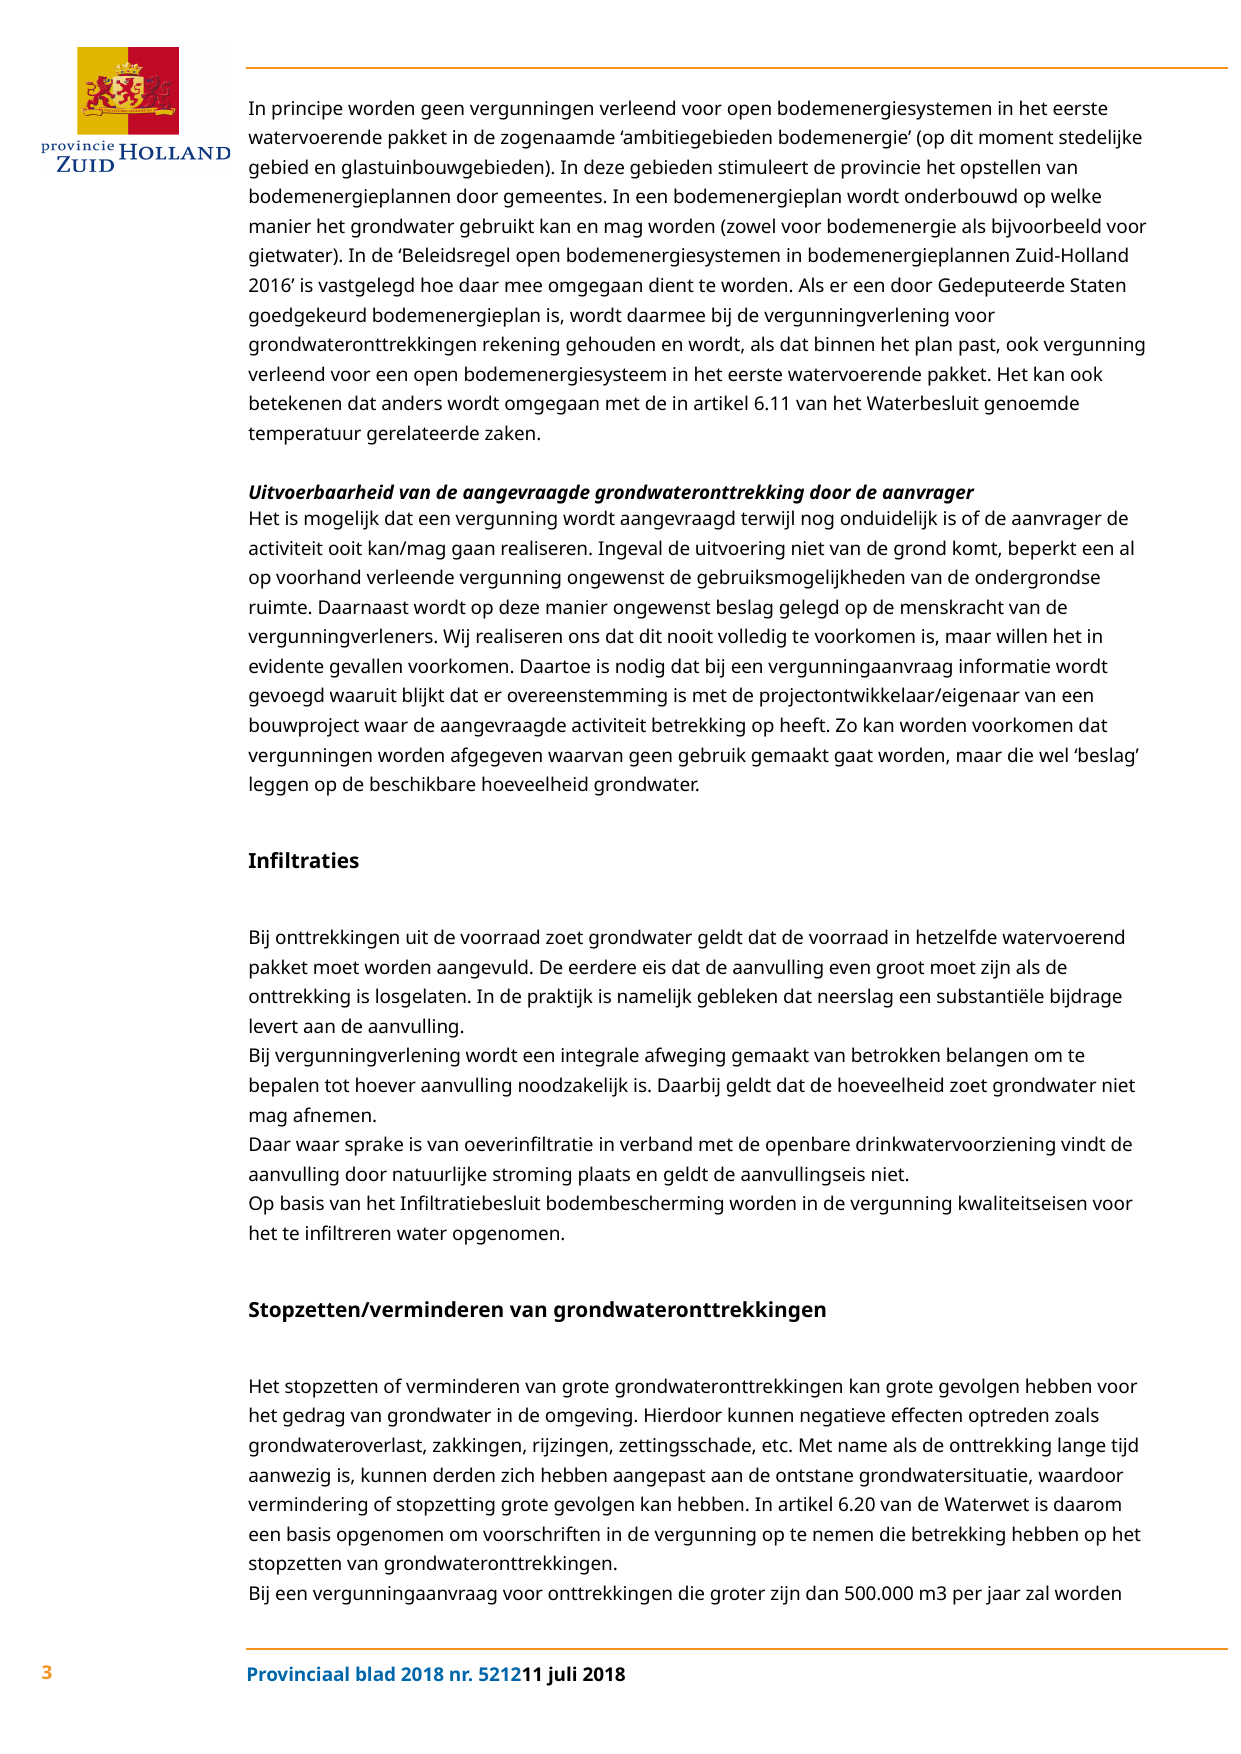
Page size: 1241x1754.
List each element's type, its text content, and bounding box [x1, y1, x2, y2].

text Bij een vergunningaanvraag voor onttrekkingen die groter zijn dan 500.000 m3 per jaar zal worden [248, 1580, 1152, 1606]
text Op basis van het Infiltratiebesluit bodembescherming worden in de vergunning kwaliteitseisen voor het te infiltreren water opgenomen. [248, 1191, 1152, 1246]
text Het is mogelijk dat een vergunning wordt aangevraagd terwijl nog onduidelijk is of de aanvrager de activiteit ooit kan/mag gaan realiseren. Ingeval de uitvoering niet van de grond komt, beperkt een al op voorhand verleende vergunning ongewenst de gebruiksmogelijkheden van de ondergrondse ruimte. Daarnaast wordt op deze manier ongewenst beslag gelegd op de menskracht van de vergunningverleners. Wij realiseren ons dat dit nooit volledig te voorkomen is, maar willen het in evidente gevallen voorkomen. Daartoe is nodig dat bij een vergunningaanvraag informatie wordt gevoegd waaruit blijkt dat er overeenstemming is met de projectontwikkelaar/eigenaar van een bouwproject waar de aangevraagde activiteit betrekking op heeft. Zo kan worden voorkomen dat vergunningen worden afgegeven waarvan geen gebruik gemaakt gaat worden, maar die wel ‘beslag’ leggen op de beschikbare hoeveelheid grondwater. [248, 505, 1152, 797]
text Het stopzetten of verminderen van grote grondwateronttrekkingen kan grote gevolgen hebben voor het gedrag van grondwater in de omgeving. Hierdoor kunnen negatieve effecten optreden zoals grondwateroverlast, zakkingen, rijzingen, zettingsschade, etc. Met name als de onttrekking lange tijd aanwezig is, kunnen derden zich hebben aangepast aan de ontstane grondwatersituatie, waardoor vermindering of stopzetting grote gevolgen kan hebben. In artikel 6.20 van de Waterwet is daarom een basis opgenomen om voorschriften in de vergunning op te nemen die betrekking hebben op het stopzetten van grondwateronttrekkingen. [248, 1373, 1152, 1576]
text Daar waar sprake is van oeverinfiltratie in verband met de openbare drinkwatervoorziening vindt de aanvulling door natuurlijke stroming plaats en geldt de aanvullingseis niet. [248, 1131, 1152, 1187]
text Infiltraties [248, 847, 1152, 875]
text Bij vergunningverlening wordt een integrale afweging gemaakt van betrokken belangen om te bepalen tot hoever aanvulling noodzakelijk is. Daarbij geldt dat de hoeveelheid zoet grondwater niet mag afnemen. [248, 1043, 1152, 1127]
text Uitvoerbaarheid van de aangevraagde grondwateronttrekking door de aanvrager [248, 479, 1152, 505]
picture [41, 47, 231, 172]
text Stopzetten/verminderen van grondwateronttrekkingen [248, 1295, 1152, 1324]
text Bij onttrekkingen uit de voorraad zoet grondwater geldt dat de voorraad in hetzelfde watervoerend pakket moet worden aangevuld. De eerdere eis dat de aanvulling even groot moet zijn als de onttrekking is losgelaten. In de praktijk is namelijk gebleken dat neerslag een substantiële bijdrage levert aan de aanvulling. [248, 924, 1152, 1039]
text In principe worden geen vergunningen verleend voor open bodemenergiesystemen in het eerste watervoerende pakket in de zogenaamde ‘ambitiegebieden bodemenergie’ (op dit moment stedelijke gebied en glastuinbouwgebieden). In deze gebieden stimuleert de provincie het opstellen van bodemenergieplannen door gemeentes. In een bodemenergieplan wordt onderbouwd op welke manier het grondwater gebruikt kan en mag worden (zowel voor bodemenergie als bijvoorbeeld voor gietwater). In de ‘Beleidsregel open bodemenergiesystemen in bodemenergieplannen Zuid-Holland 2016’ is vastgelegd hoe daar mee omgegaan dient te worden. Als er een door Gedeputeerde Staten goedgekeurd bodemenergieplan is, wordt daarmee bij de vergunningverlening voor grondwateronttrekkingen rekening gehouden en wordt, als dat binnen het plan past, ook vergunning verleend voor een open bodemenergiesysteem in het eerste watervoerende pakket. Het kan ook betekenen dat anders wordt omgegaan met de in artikel 6.11 van het Waterbesluit genoemde temperatuur gerelateerde zaken. [248, 95, 1152, 446]
